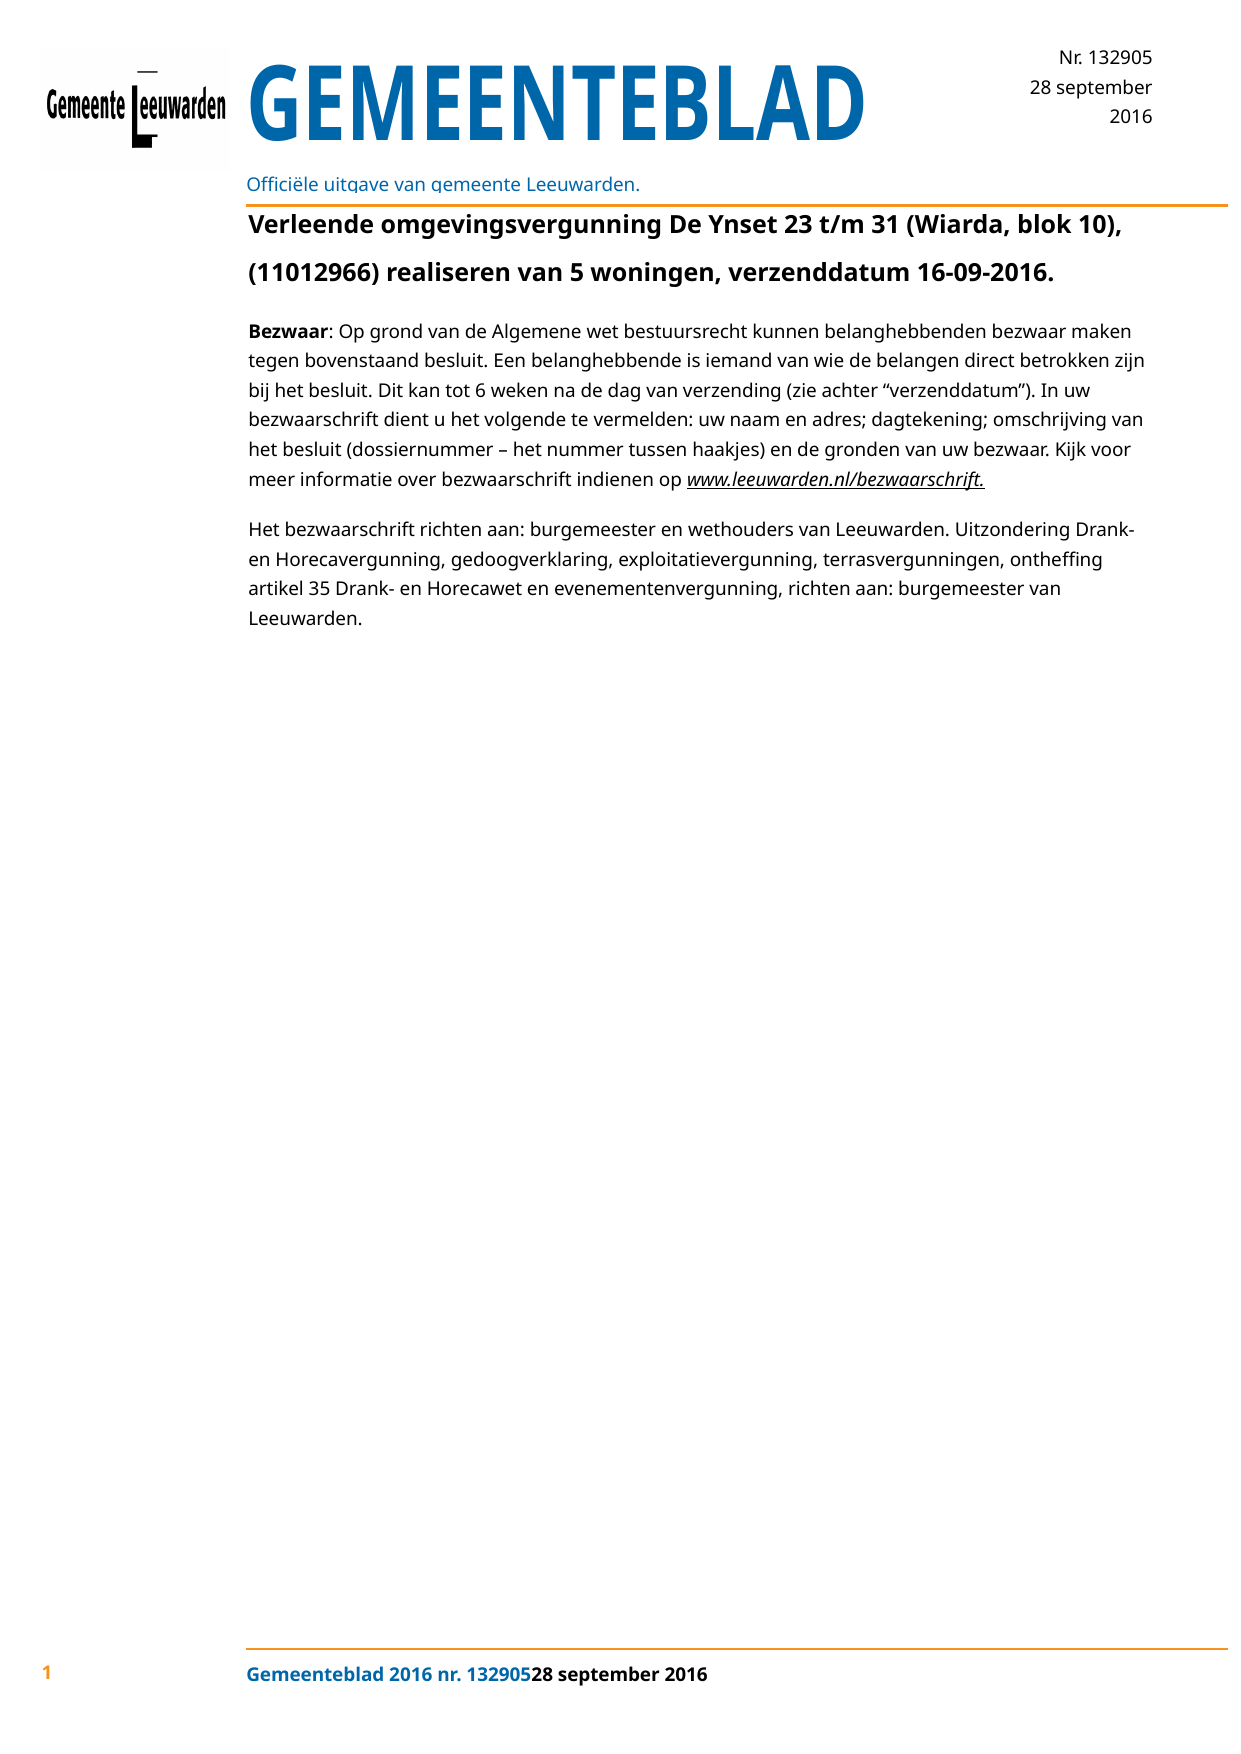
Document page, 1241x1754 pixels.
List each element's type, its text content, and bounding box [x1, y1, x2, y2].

picture [41, 47, 231, 172]
text Het bezwaarschrift richten aan: burgemeester en wethouders van Leeuwarden. Uitzondering Drank- en Horecavergunning, gedoogverklaring, exploitatievergunning, terrasvergunningen, ontheffing artikel 35 Drank- en Horecawet en evenementenvergunning, richten aan: burgemeester van Leeuwarden. [248, 516, 1152, 631]
text Bezwaar: Op grond van de Algemene wet bestuursrecht kunnen belanghebbenden bezwaar maken tegen bovenstaand besluit. Een belanghebbende is iemand van wie de belangen direct betrokken zijn bij het besluit. Dit kan tot 6 weken na de dag van verzending (zie achter “verzenddatum”). In uw bezwaarschrift dient u het volgende te vermelden: uw naam en adres; dagtekening; omschrijving van het besluit (dossiernummer – het nummer tussen haakjes) en de gronden van uw bezwaar. Kijk voor meer informatie over bezwaarschrift indienen op www.leeuwarden.nl/bezwaarschrift. [248, 318, 1152, 492]
text Verleende omgevingsvergunning De Ynset 23 t/m 31 (Wiarda, blok 10), (11012966) realiseren van 5 woningen, verzenddatum 16-09-2016. [248, 207, 1152, 288]
